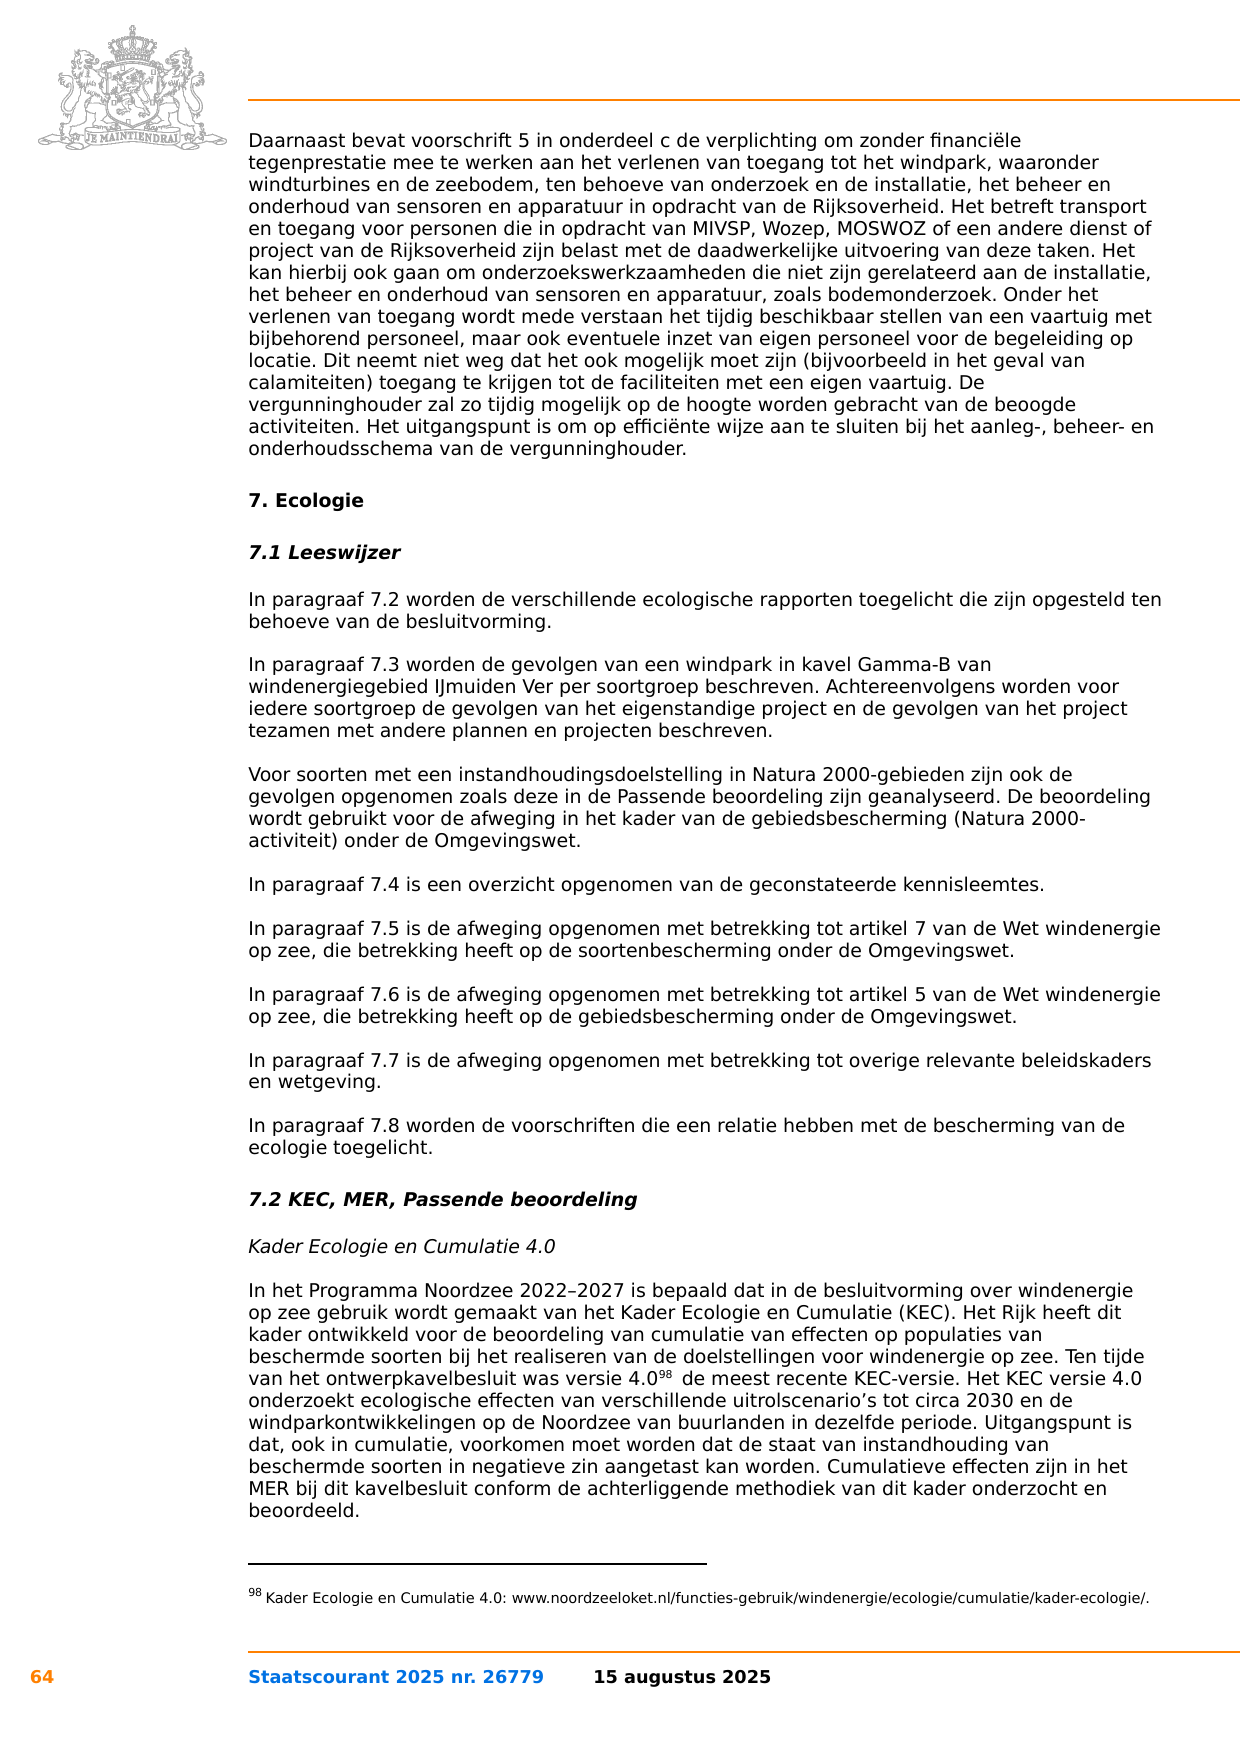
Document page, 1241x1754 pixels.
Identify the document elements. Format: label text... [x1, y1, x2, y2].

text In paragraaf 7.7 is de afweging opgenomen met betrekking tot overige relevante beleidskaders en wetgeving. [248, 1049, 1163, 1093]
subtitle 7.2 KEC, MER, Passende beoordeling [248, 1189, 1163, 1211]
text In paragraaf 7.5 is de afweging opgenomen met betrekking tot artikel 7 van de Wet windenergie op zee, die betrekking heeft op de soortenbescherming onder de Omgevingswet. [248, 918, 1163, 962]
text In paragraaf 7.8 worden de voorschriften die een relatie hebben met de bescherming van de ecologie toegelicht. [248, 1115, 1163, 1159]
text Kader Ecologie en Cumulatie 4.0: www.noordzeeloket.nl/functies-gebruik/windenergie/ecologie/cumulatie/kader-ecologie/. [248, 1586, 1163, 1608]
subtitle 7.1 Leeswijzer [248, 542, 1163, 563]
text In paragraaf 7.3 worden de gevolgen van een windpark in kavel Gamma-B van windenergiegebied IJmuiden Ver per soortgroep beschreven. Achtereenvolgens worden voor iedere soortgroep de gevolgen van het eigenstandige project en de gevolgen van het project tezamen met andere plannen en projecten beschreven. [248, 654, 1163, 742]
text In paragraaf 7.2 worden de verschillende ecologische rapporten toegelicht die zijn opgesteld ten behoeve van de besluitvorming. [248, 588, 1163, 632]
picture [38, 25, 227, 150]
text In paragraaf 7.4 is een overzicht opgenomen van de geconstateerde kennisleemtes. [248, 874, 1163, 896]
text In het Programma Noordzee 2022–2027 is bepaald dat in de besluitvorming over windenergie op zee gebruik wordt gemaakt van het Kader Ecologie en Cumulatie (KEC). Het Rijk heeft dit kader ontwikkeld voor de beoordeling van cumulatie van effecten op populaties van beschermde soorten bij het realiseren van de doelstellingen voor windenergie op zee. Ten tijde van het ontwerpkavelbesluit was versie 4.0 de meest recente KEC-versie. Het KEC versie 4.0 onderzoekt ecologische effecten van verschillende uitrolscenario’s tot circa 2030 en de windparkontwikkelingen op de Noordzee van buurlanden in dezelfde periode. Uitgangspunt is dat, ook in cumulatie, voorkomen moet worden dat de staat van instandhouding van beschermde soorten in negatieve zin aangetast kan worden. Cumulatieve effecten zijn in het MER bij dit kavelbesluit conform de achterliggende methodiek van dit kader onderzocht en beoordeeld. [248, 1280, 1163, 1522]
text Daarnaast bevat voorschrift 5 in onderdeel c de verplichting om zonder financiële tegenprestatie mee te werken aan het verlenen van toegang tot het windpark, waaronder windturbines en de zeebodem, ten behoeve van onderzoek en de installatie, het beheer en onderhoud van sensoren en apparatuur in opdracht van de Rijksoverheid. Het betreft transport en toegang voor personen die in opdracht van MIVSP, Wozep, MOSWOZ of een andere dienst of project van de Rijksoverheid zijn belast met de daadwerkelijke uitvoering van deze taken. Het kan hierbij ook gaan om onderzoekswerkzaamheden die niet zijn gerelateerd aan de installatie, het beheer en onderhoud van sensoren en apparatuur, zoals bodemonderzoek. Onder het verlenen van toegang wordt mede verstaan het tijdig beschikbaar stellen van een vaartuig met bijbehorend personeel, maar ook eventuele inzet van eigen personeel voor de begeleiding op locatie. Dit neemt niet weg dat het ook mogelijk moet zijn (bijvoorbeeld in het geval van calamiteiten) toegang te krijgen tot de faciliteiten met een eigen vaartuig. De vergunninghouder zal zo tijdig mogelijk op de hoogte worden gebracht van de beoogde activiteiten. Het uitgangspunt is om op efficiënte wijze aan te sluiten bij het aanleg-, beheer- en onderhoudsschema van de vergunninghouder. [248, 130, 1163, 459]
subtitle Kader Ecologie en Cumulatie 4.0 [248, 1236, 1163, 1258]
subtitle 7. Ecologie [248, 489, 1163, 512]
text In paragraaf 7.6 is de afweging opgenomen met betrekking tot artikel 5 van de Wet windenergie op zee, die betrekking heeft op de gebiedsbescherming onder de Omgevingswet. [248, 984, 1163, 1028]
text Voor soorten met een instandhoudingsdoelstelling in Natura 2000-gebieden zijn ook de gevolgen opgenomen zoals deze in de Passende beoordeling zijn geanalyseerd. De beoordeling wordt gebruikt voor de afweging in het kader van de gebiedsbescherming (Natura 2000-activiteit) onder de Omgevingswet. [248, 764, 1163, 852]
